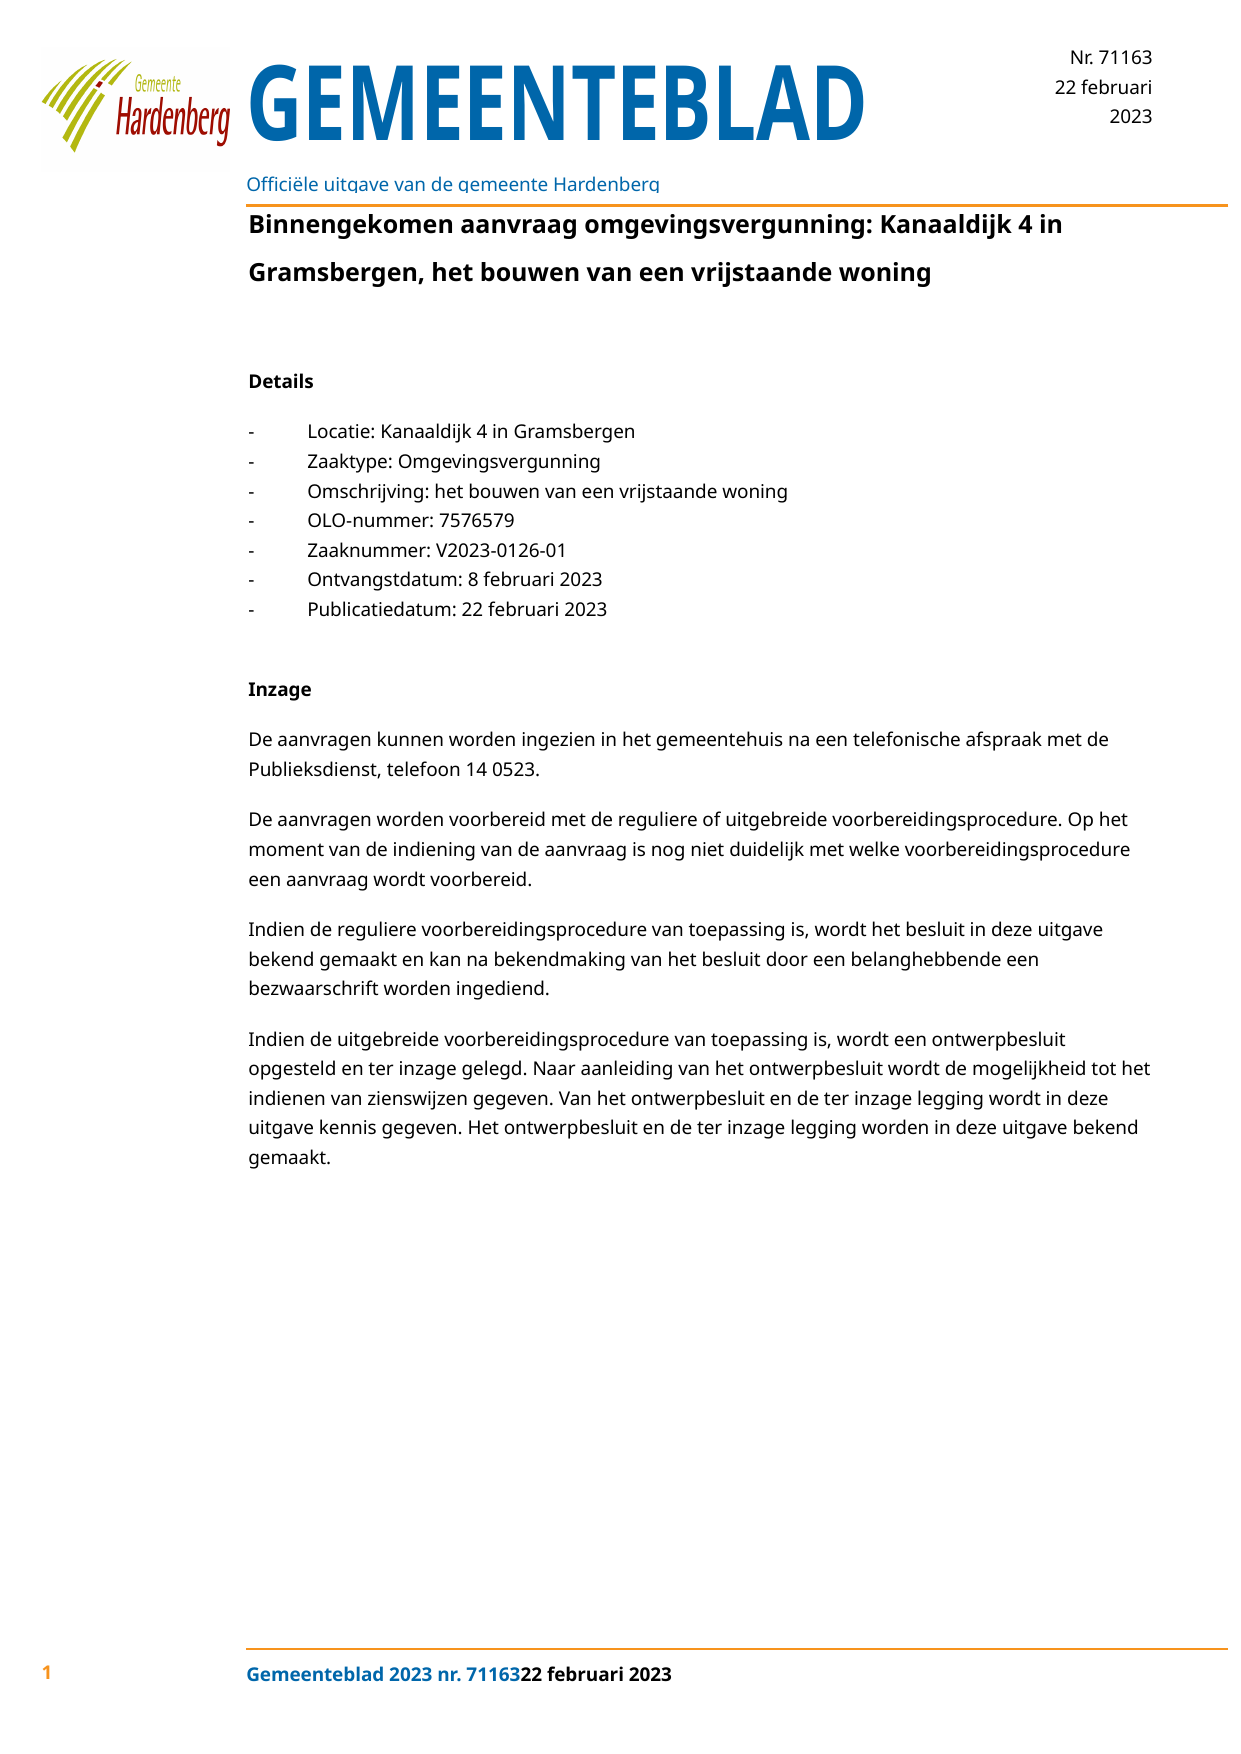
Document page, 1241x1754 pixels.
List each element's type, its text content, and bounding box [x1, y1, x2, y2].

text Indien de reguliere voorbereidingsprocedure van toepassing is, wordt het besluit in deze uitgave bekend gemaakt en kan na bekendmaking van het besluit door een belanghebbende een bezwaarschrift worden ingediend. [248, 916, 1152, 1001]
text De aanvragen worden voorbereid met de reguliere of uitgebreide voorbereidingsprocedure. Op het moment van de indiening van de aanvraag is nog niet duidelijk met welke voorbereidingsprocedure een aanvraag wordt voorbereid. [248, 807, 1152, 892]
list Ontvangstdatum: 8 februari 2023 [248, 567, 1152, 592]
text Binnengekomen aanvraag omgevingsvergunning: Kanaaldijk 4 in Gramsbergen, het bouwen van een vrijstaande woning [248, 207, 1152, 288]
text Inzage [248, 676, 1152, 702]
text De aanvragen kunnen worden ingezien in het gemeentehuis na een telefonische afspraak met de Publieksdienst, telefoon 14 0523. [248, 727, 1152, 782]
list Zaaknummer: V2023-0126-01 [248, 537, 1152, 563]
picture [41, 47, 231, 172]
text Details [248, 368, 1152, 394]
text Indien de uitgebreide voorbereidingsprocedure van toepassing is, wordt een ontwerpbesluit opgesteld en ter inzage gelegd. Naar aanleiding van het ontwerpbesluit wordt de mogelijkheid tot het indienen van zienswijzen gegeven. Van het ontwerpbesluit en de ter inzage legging wordt in deze uitgave kennis gegeven. Het ontwerpbesluit en de ter inzage legging worden in deze uitgave bekend gemaakt. [248, 1026, 1152, 1170]
list Publicatiedatum: 22 februari 2023 [248, 596, 1152, 622]
list Zaaktype: Omgevingsvergunning [248, 448, 1152, 474]
list OLO-nummer: 7576579 [248, 507, 1152, 533]
list Omschrijving: het bouwen van een vrijstaande woning [248, 478, 1152, 504]
list Locatie: Kanaaldijk 4 in Gramsbergen [248, 419, 1152, 444]
